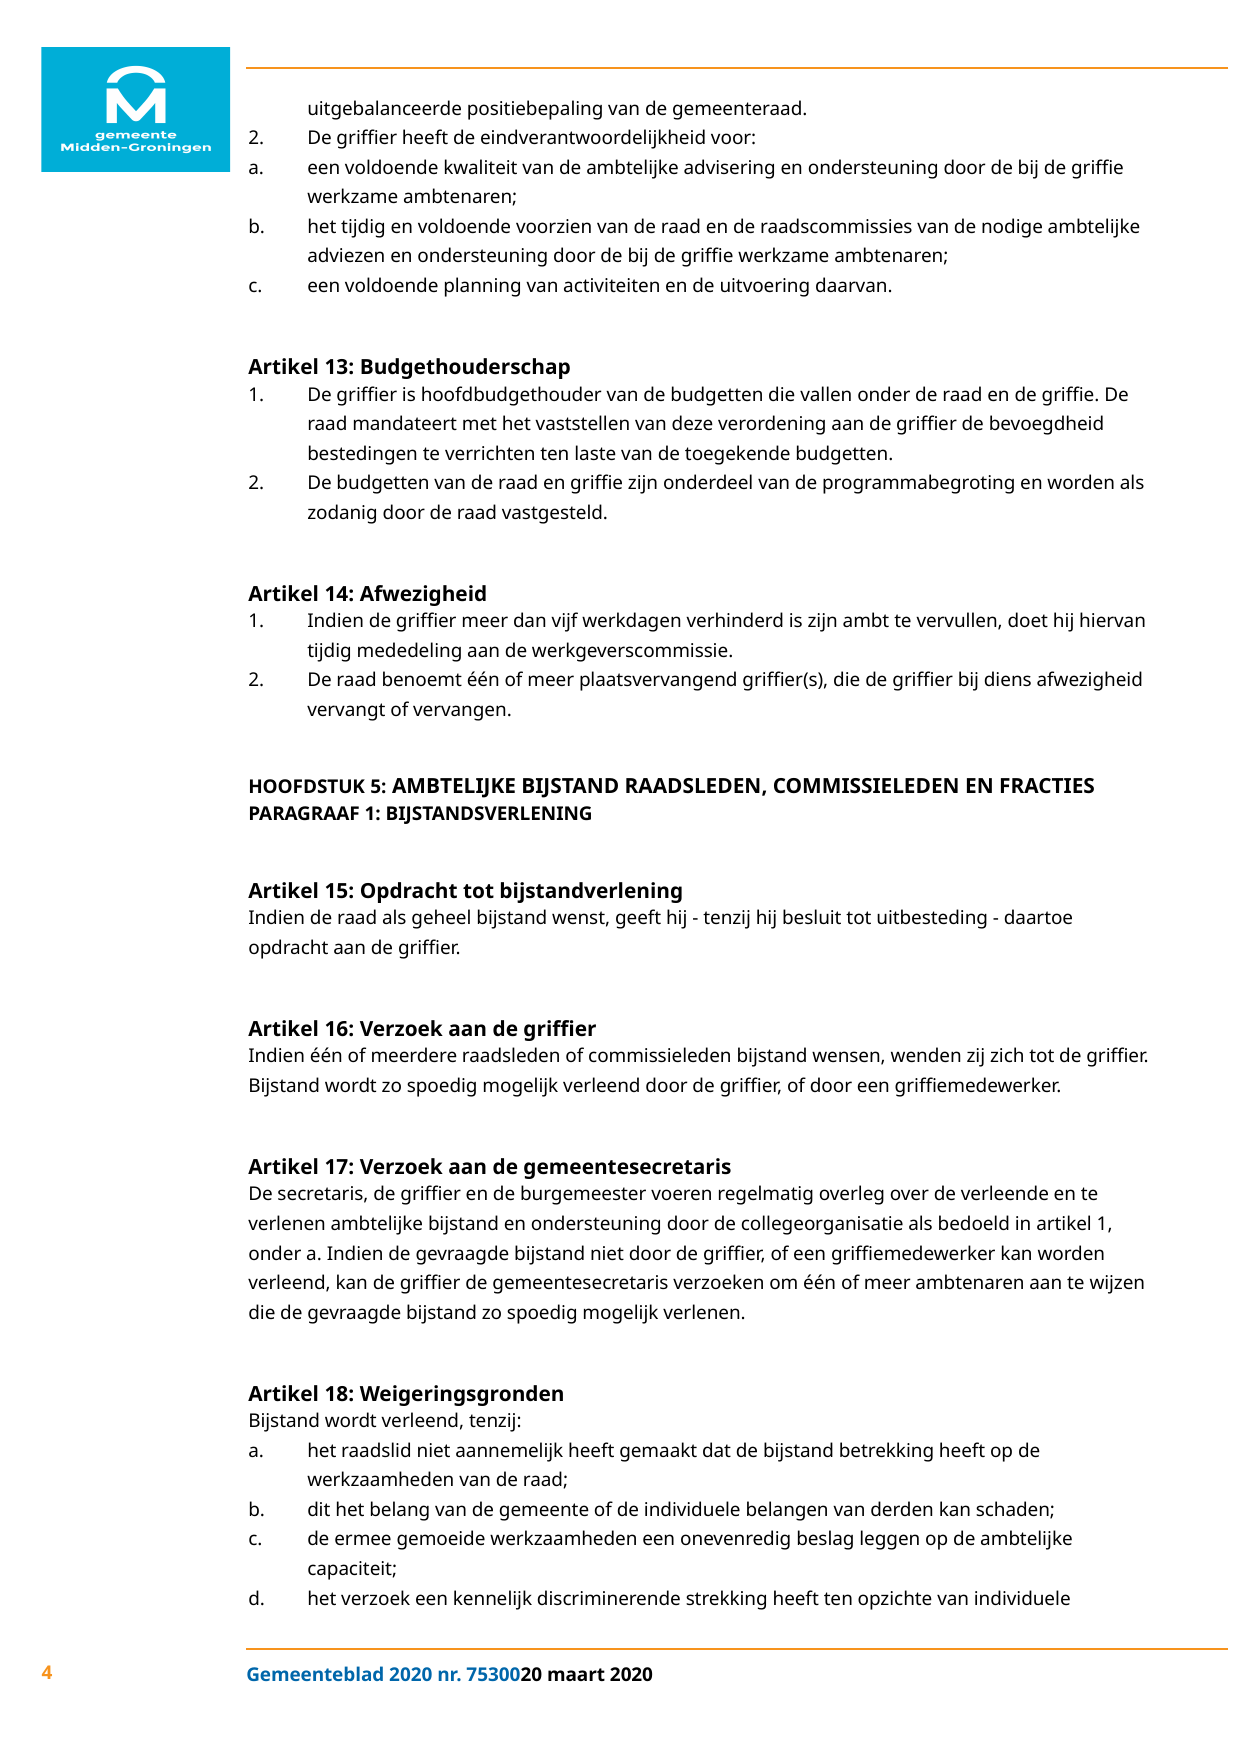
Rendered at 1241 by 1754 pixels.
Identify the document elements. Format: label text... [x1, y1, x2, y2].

text Bijstand wordt verleend, tenzij: [248, 1407, 1152, 1433]
list de ermee gemoeide werkzaamheden een onevenredig beslag leggen op de ambtelijke capaciteit; [248, 1526, 1152, 1581]
picture [108, 66, 164, 82]
text Artikel 16: Verzoek aan de griffier [248, 1014, 1152, 1042]
text HOOFDSTUK 5: AMBTELIJKE BIJSTAND RAADSLEDEN, COMMISSIELEDEN EN FRACTIES [248, 771, 1152, 800]
text Artikel 18: Weigeringsgronden [248, 1379, 1152, 1407]
text Artikel 14: Afwezigheid [248, 579, 1152, 607]
picture [184, 146, 190, 153]
picture [107, 89, 165, 122]
text Artikel 15: Opdracht tot bijstandverlening [248, 876, 1152, 904]
list een voldoende kwaliteit van de ambtelijke advisering en ondersteuning door de bij de griffie werkzame ambtenaren; [248, 154, 1152, 209]
text De secretaris, de griffier en de burgemeester voeren regelmatig overleg over de verleende en te verlenen ambtelijke bijstand en ondersteuning door de collegeorganisatie als bedoeld in artikel 1, onder a. Indien de gevraagde bijstand niet door de griffier, of een griffiemedewerker kan worden verleend, kan de griffier de gemeentesecretaris verzoeken om één of meer ambtenaren aan te wijzen die de gevraagde bijstand zo spoedig mogelijk verlenen. [248, 1181, 1152, 1324]
text Indien één of meerdere raadsleden of commissieleden bijstand wensen, wenden zij zich tot de griffier. Bijstand wordt zo spoedig mogelijk verleend door de griffier, of door een griffiemedewerker. [248, 1042, 1152, 1098]
list een voldoende planning van activiteiten en de uitvoering daarvan. [248, 272, 1152, 298]
text PARAGRAAF 1: BIJSTANDSVERLENING [248, 800, 1152, 826]
list dit het belang van de gemeente of de individuele belangen van derden kan schaden; [248, 1496, 1152, 1522]
list Indien de griffier meer dan vijf werkdagen verhinderd is zijn ambt te vervullen, doet hij hiervan tijdig mededeling aan de werkgeverscommissie. [248, 607, 1152, 663]
list het tijdig en voldoende voorzien van de raad en de raadscommissies van de nodige ambtelijke adviezen en ondersteuning door de bij de griffie werkzame ambtenaren; [248, 213, 1152, 268]
text Artikel 17: Verzoek aan de gemeentesecretaris [248, 1152, 1152, 1181]
list De raad benoemt één of meer plaatsvervangend griffier(s), die de griffier bij diens afwezigheid vervangt of vervangen. [248, 667, 1152, 722]
list het verzoek een kennelijk discriminerende strekking heeft ten opzichte van individuele [248, 1585, 1152, 1611]
list het raadslid niet aannemelijk heeft gemaakt dat de bijstand betrekking heeft op de werkzaamheden van de raad; [248, 1437, 1152, 1492]
text Artikel 13: Budgethouderschap [248, 352, 1152, 381]
text Indien de raad als geheel bijstand wenst, geeft hij - tenzij hij besluit tot uitbesteding - daartoe opdracht aan de griffier. [248, 904, 1152, 960]
list uitgebalanceerde positiebepaling van de gemeenteraad. [248, 95, 1152, 121]
list De griffier is hoofdbudgethouder van de budgetten die vallen onder de raad en de griffie. De raad mandateert met het vaststellen van deze verordening aan de griffier de bevoegdheid bestedingen te verrichten ten laste van de toegekende budgetten. [248, 381, 1152, 466]
list De budgetten van de raad en griffie zijn onderdeel van de programmabegroting en worden als zodanig door de raad vastgesteld. [248, 469, 1152, 525]
list De griffier heeft de eindverantwoordelijkheid voor: [248, 124, 1152, 150]
